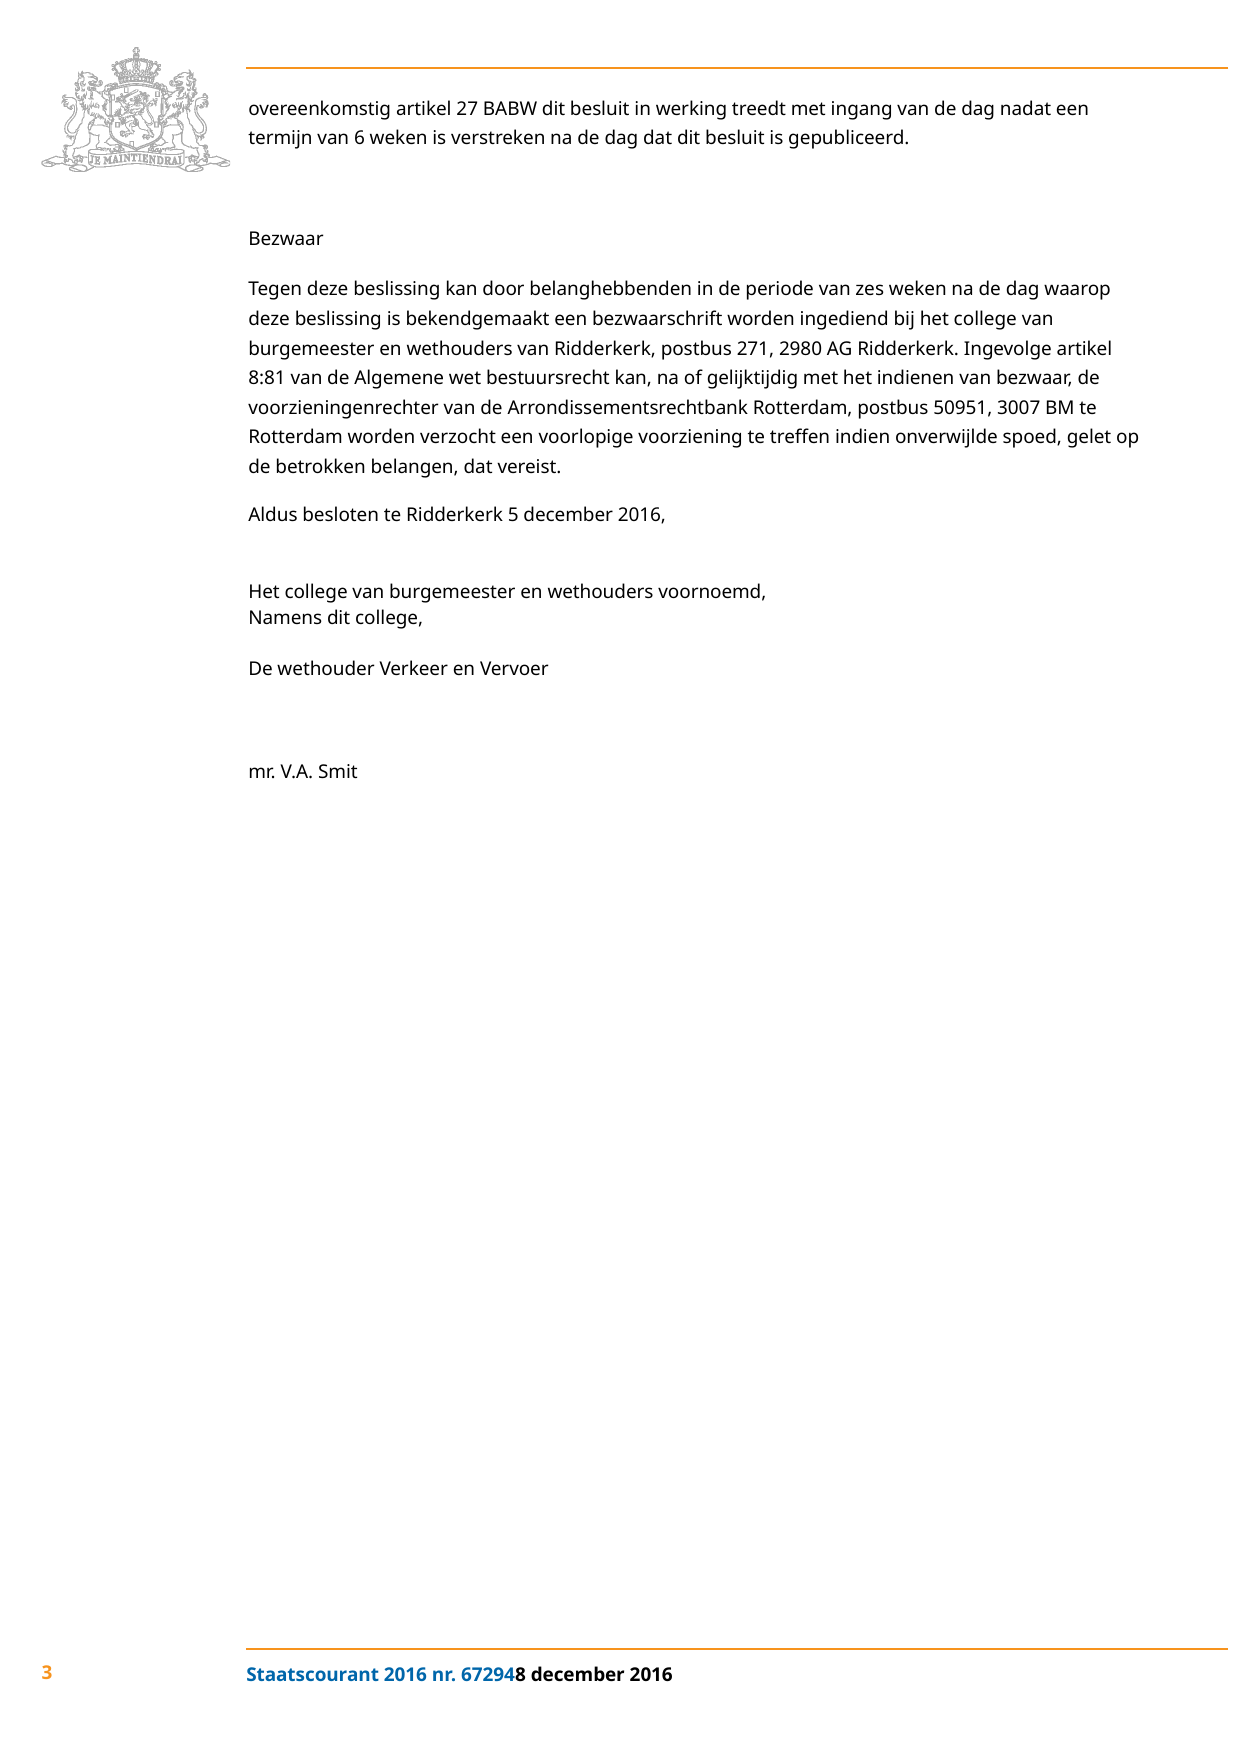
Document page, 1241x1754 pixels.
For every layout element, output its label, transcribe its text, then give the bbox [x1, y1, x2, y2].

text Bezwaar [248, 225, 1152, 251]
text Het college van burgemeester en wethouders voornoemd, [248, 578, 1152, 604]
text Tegen deze beslissing kan door belanghebbenden in de periode van zes weken na de dag waarop deze beslissing is bekendgemaakt een bezwaarschrift worden ingediend bij het college van burgemeester en wethouders van Ridderkerk, postbus 271, 2980 AG Ridderkerk. Ingevolge artikel 8:81 van de Algemene wet bestuursrecht kan, na of gelijktijdig met het indienen van bezwaar, de voorzieningenrechter van de Arrondissementsrechtbank Rotterdam, postbus 50951, 3007 BM te Rotterdam worden verzocht een voorlopige voorziening te treffen indien onverwijlde spoed, gelet op de betrokken belangen, dat vereist. [248, 276, 1152, 479]
text Namens dit college, [248, 604, 1152, 629]
text Aldus besloten te Ridderkerk 5 december 2016, [248, 501, 1152, 527]
picture [41, 47, 231, 172]
text mr. V.A. Smit [248, 758, 1152, 784]
text overeenkomstig artikel 27 BABW dit besluit in werking treedt met ingang van de dag nadat een termijn van 6 weken is verstreken na de dag dat dit besluit is gepubliceerd. [248, 95, 1152, 150]
text De wethouder Verkeer en Vervoer [248, 655, 1152, 681]
